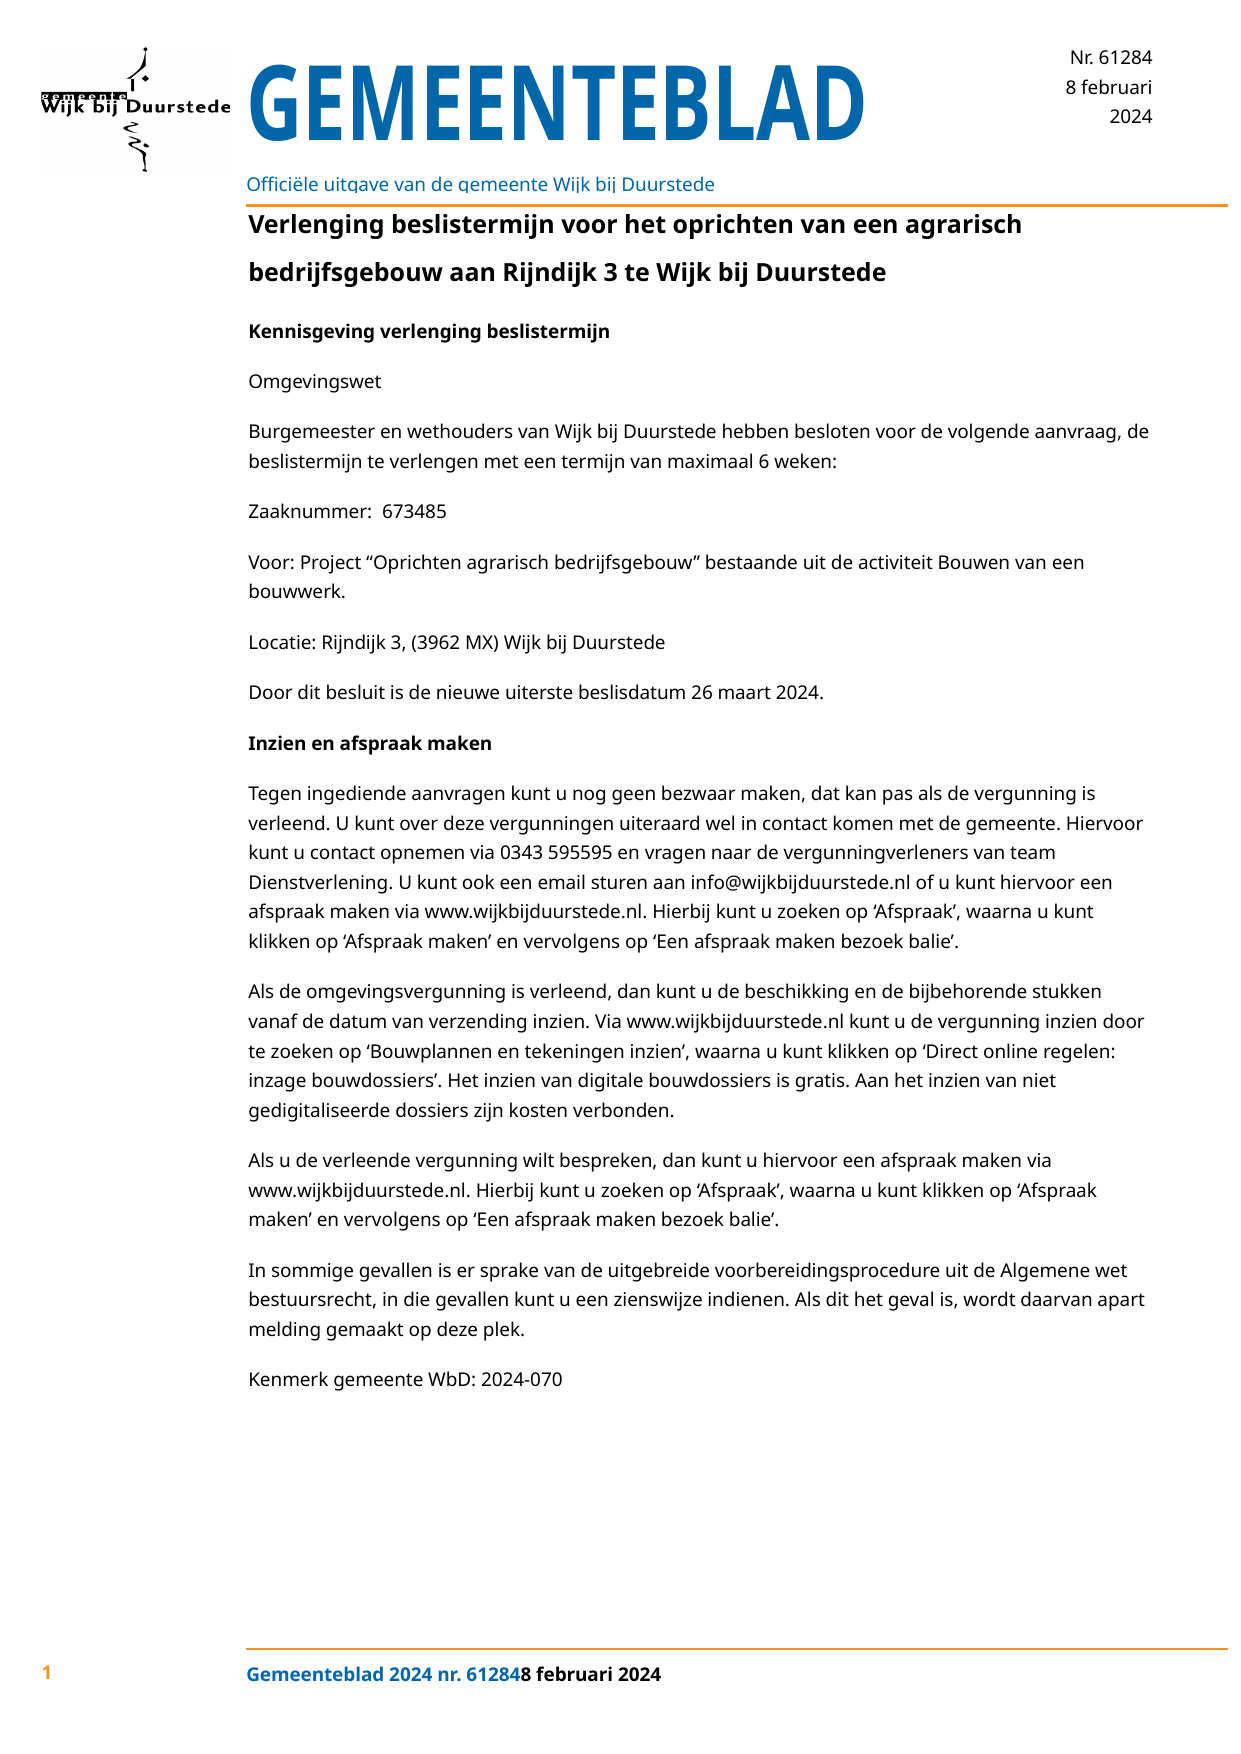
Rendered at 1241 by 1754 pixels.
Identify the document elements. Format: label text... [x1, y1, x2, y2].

text Door dit besluit is de nieuwe uiterste beslisdatum 26 maart 2024. [248, 679, 1152, 705]
text In sommige gevallen is er sprake van de uitgebreide voorbereidingsprocedure uit de Algemene wet bestuursrecht, in die gevallen kunt u een zienswijze indienen. Als dit het geval is, wordt daarvan apart melding gemaakt op deze plek. [248, 1257, 1152, 1342]
text Burgemeester en wethouders van Wijk bij Duurstede hebben besloten voor de volgende aanvraag, de beslistermijn te verlengen met een termijn van maximaal 6 weken: [248, 419, 1152, 474]
text Omgevingswet [248, 368, 1152, 394]
text Inzien en afspraak maken [248, 730, 1152, 756]
text Zaaknummer: 673485 [248, 499, 1152, 524]
text Als u de verleende vergunning wilt bespreken, dan kunt u hiervoor een afspraak maken via www.wijkbijduurstede.nl. Hierbij kunt u zoeken op ‘Afspraak’, waarna u kunt klikken op ‘Afspraak maken’ en vervolgens op ‘Een afspraak maken bezoek balie’. [248, 1147, 1152, 1232]
text Kennisgeving verlenging beslistermijn [248, 318, 1152, 344]
text Locatie: Rijndijk 3, (3962 MX) Wijk bij Duurstede [248, 629, 1152, 655]
text Voor: Project “Oprichten agrarisch bedrijfsgebouw” bestaande uit de activiteit Bouwen van een bouwwerk. [248, 549, 1152, 604]
text Als de omgevingsvergunning is verleend, dan kunt u de beschikking en de bijbehorende stukken vanaf de datum van verzending inzien. Via www.wijkbijduurstede.nl kunt u de vergunning inzien door te zoeken op ‘Bouwplannen en tekeningen inzien’, waarna u kunt klikken op ‘Direct online regelen: inzage bouwdossiers’. Het inzien van digitale bouwdossiers is gratis. Aan het inzien van niet gedigitaliseerde dossiers zijn kosten verbonden. [248, 979, 1152, 1123]
text Verlenging beslistermijn voor het oprichten van een agrarisch bedrijfsgebouw aan Rijndijk 3 te Wijk bij Duurstede [248, 207, 1152, 288]
text Kenmerk gemeente WbD: 2024-070 [248, 1367, 1152, 1392]
picture [41, 47, 231, 172]
text Tegen ingediende aanvragen kunt u nog geen bezwaar maken, dat kan pas als de vergunning is verleend. U kunt over deze vergunningen uiteraard wel in contact komen met de gemeente. Hiervoor kunt u contact opnemen via 0343 595595 en vragen naar de vergunningverleners van team Dienstverlening. U kunt ook een email sturen aan info@wijkbijduurstede.nl of u kunt hiervoor een afspraak maken via www.wijkbijduurstede.nl. Hierbij kunt u zoeken op ‘Afspraak’, waarna u kunt klikken op ‘Afspraak maken’ en vervolgens op ‘Een afspraak maken bezoek balie’. [248, 780, 1152, 954]
